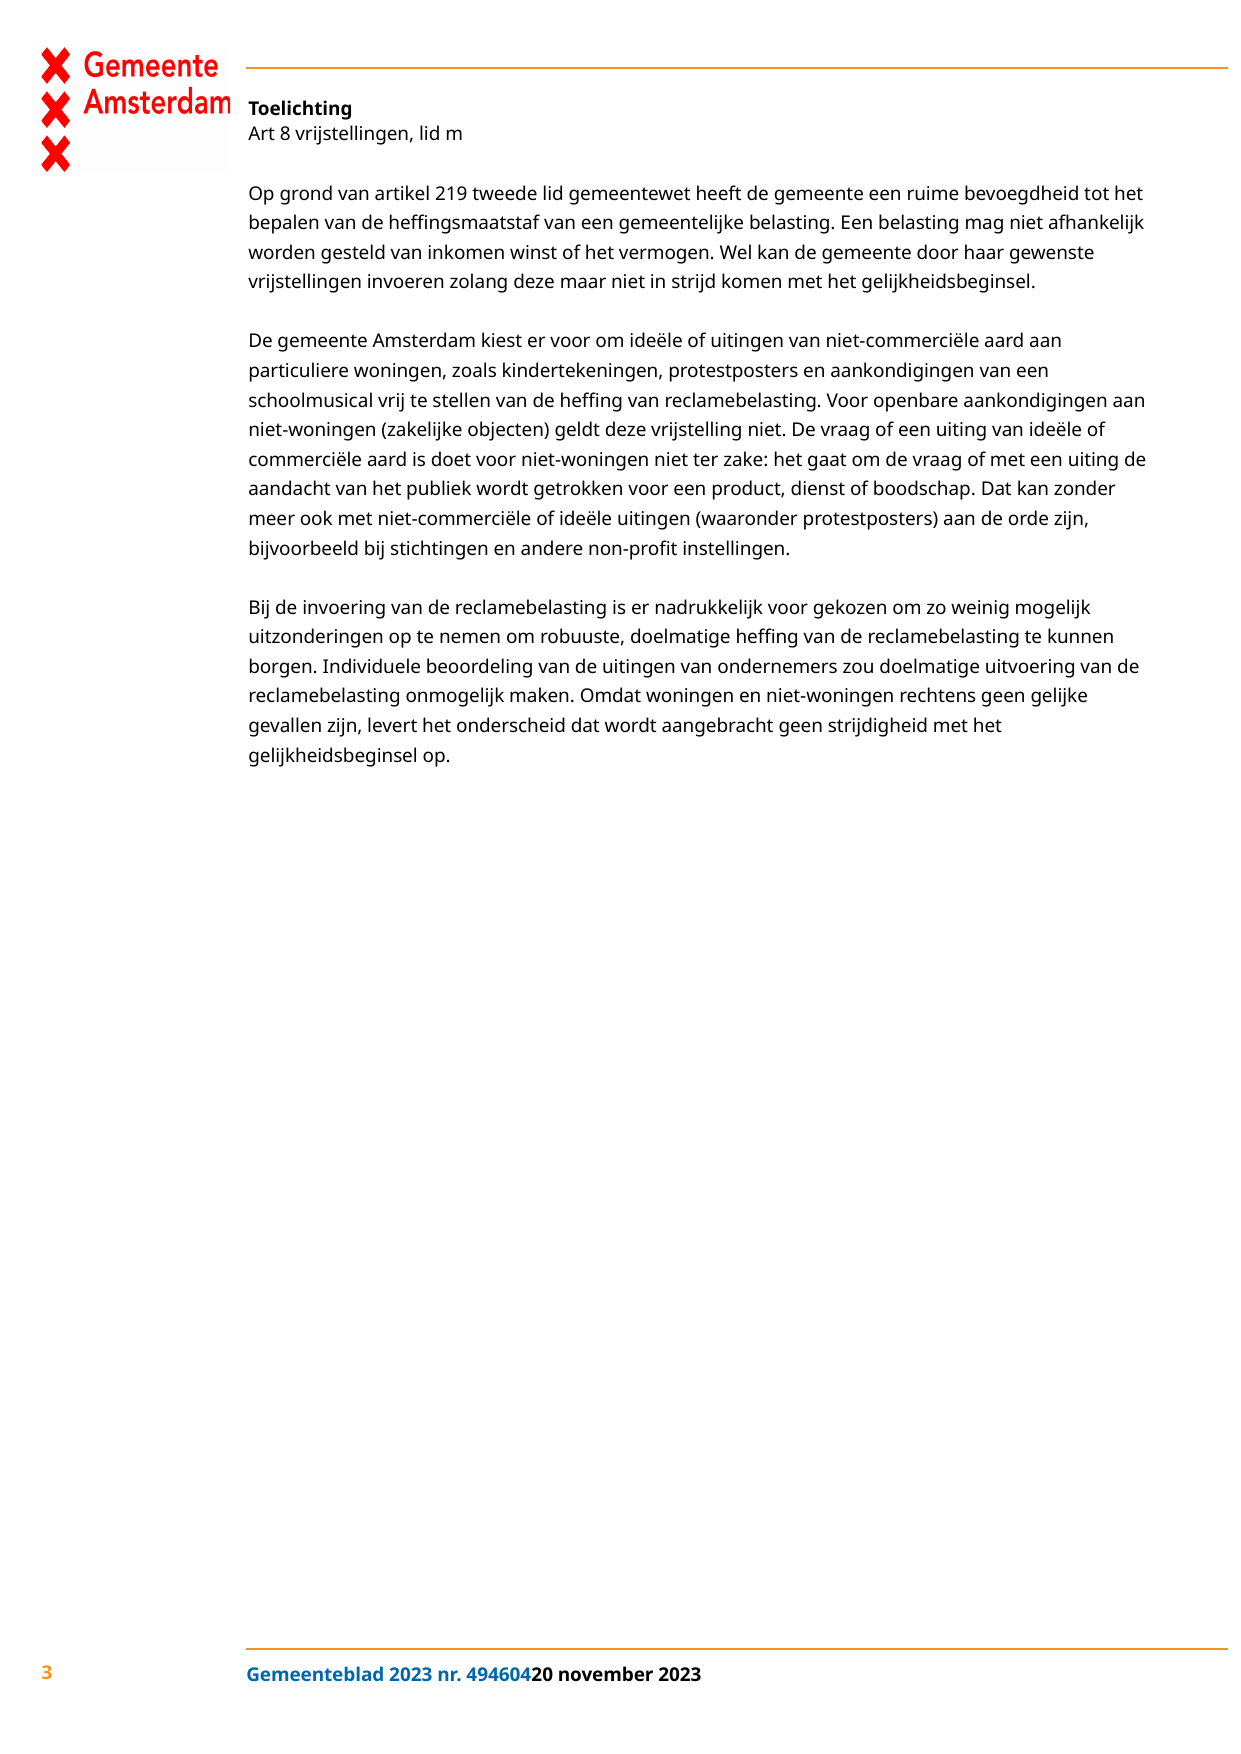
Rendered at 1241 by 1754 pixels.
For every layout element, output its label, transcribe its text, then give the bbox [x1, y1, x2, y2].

picture [41, 47, 231, 172]
text Toelichting [248, 95, 1152, 121]
text Op grond van artikel 219 tweede lid gemeentewet heeft de gemeente een ruime bevoegdheid tot het bepalen van de heffingsmaatstaf van een gemeentelijke belasting. Een belasting mag niet afhankelijk worden gesteld van inkomen winst of het vermogen. Wel kan de gemeente door haar gewenste vrijstellingen invoeren zolang deze maar niet in strijd komen met het gelijkheidsbeginsel. [248, 180, 1152, 294]
text Bij de invoering van de reclamebelasting is er nadrukkelijk voor gekozen om zo weinig mogelijk uitzonderingen op te nemen om robuuste, doelmatige heffing van de reclamebelasting te kunnen borgen. Individuele beoordeling van de uitingen van ondernemers zou doelmatige uitvoering van de reclamebelasting onmogelijk maken. Omdat woningen en niet-woningen rechtens geen gelijke gevallen zijn, levert het onderscheid dat wordt aangebracht geen strijdigheid met het gelijkheidsbeginsel op. [248, 594, 1152, 768]
text De gemeente Amsterdam kiest er voor om ideële of uitingen van niet-commerciële aard aan particuliere woningen, zoals kindertekeningen, protestposters en aankondigingen van een schoolmusical vrij te stellen van de heffing van reclamebelasting. Voor openbare aankondigingen aan niet-woningen (zakelijke objecten) geldt deze vrijstelling niet. De vraag of een uiting van ideële of commerciële aard is doet voor niet-woningen niet ter zake: het gaat om de vraag of met een uiting de aandacht van het publiek wordt getrokken voor een product, dienst of boodschap. Dat kan zonder meer ook met niet-commerciële of ideële uitingen (waaronder protestposters) aan de orde zijn, bijvoorbeeld bij stichtingen en andere non-profit instellingen. [248, 328, 1152, 561]
text Art 8 vrijstellingen, lid m [248, 121, 1152, 146]
